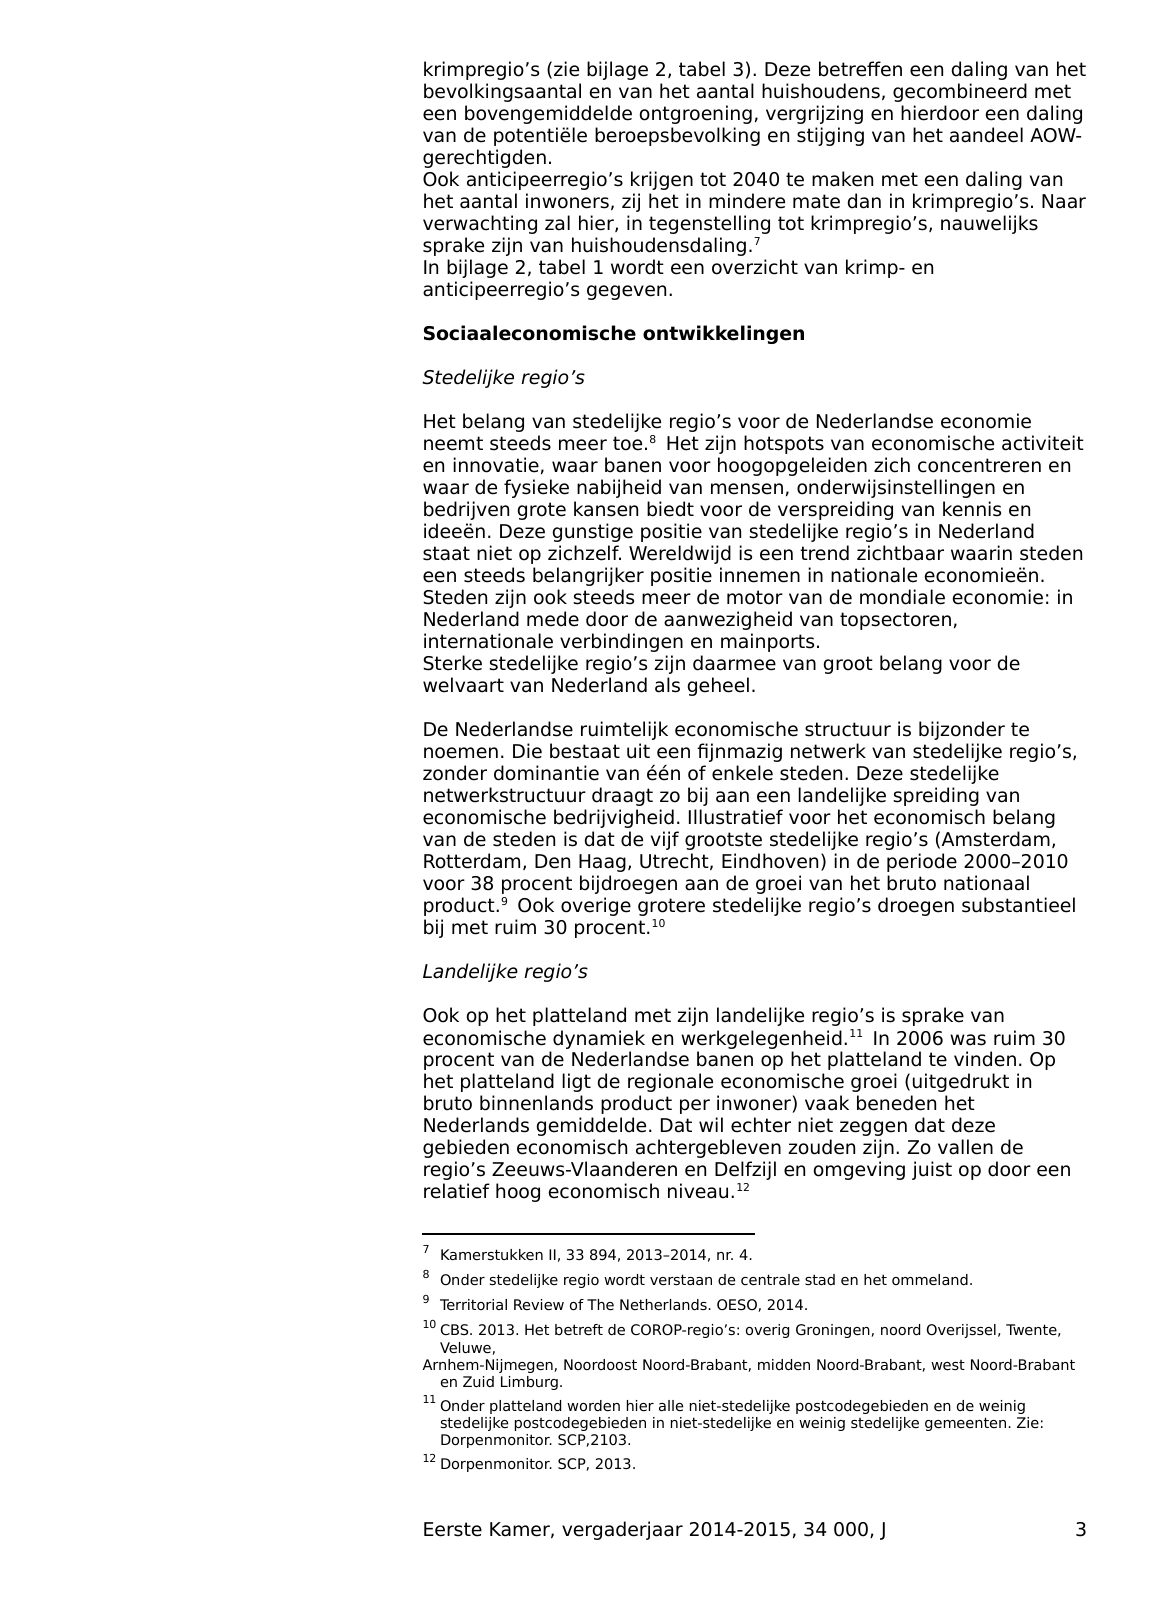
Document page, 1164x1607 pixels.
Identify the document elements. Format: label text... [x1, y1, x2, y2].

text Arnhem-Nijmegen, Noordoost Noord-Brabant, midden Noord-Brabant, west Noord-Brabant en Zuid Limburg. [422, 1357, 1087, 1391]
subtitle Stedelijke regio’s [422, 367, 1087, 389]
text Territorial Review of The Netherlands. OESO, 2014. [422, 1293, 1087, 1315]
text Onder platteland worden hier alle niet-stedelijke postcodegebieden en de weinig stedelijke postcodegebieden in niet-stedelijke en weinig stedelijke gemeenten. Zie: Dorpenmonitor. SCP,2103. [422, 1393, 1087, 1449]
text Dorpenmonitor. SCP, 2013. [422, 1452, 1087, 1474]
text Het belang van stedelijke regio’s voor de Nederlandse economie neemt steeds meer toe. Het zijn hotspots van economische activiteit en innovatie, waar banen voor hoogopgeleiden zich concentreren en waar de fysieke nabijheid van mensen, onderwijsinstellingen en bedrijven grote kansen biedt voor de verspreiding van kennis en ideeën. Deze gunstige positie van stedelijke regio’s in Nederland staat niet op zichzelf. Wereldwijd is een trend zichtbaar waarin steden een steeds belangrijker positie innemen in nationale economieën. Steden zijn ook steeds meer de motor van de mondiale economie: in Nederland mede door de aanwezigheid van topsectoren, internationale verbindingen en mainports. [422, 411, 1087, 653]
text Onder stedelijke regio wordt verstaan de centrale stad en het ommeland. [422, 1268, 1087, 1290]
subtitle Sociaaleconomische ontwikkelingen [422, 323, 1087, 345]
text CBS. 2013. Het betreft de COROP-regio’s: overig Groningen, noord Overijssel, Twente, Veluwe, [422, 1318, 1087, 1357]
text krimpregio’s (zie bijlage 2, tabel 3). Deze betreffen een daling van het bevolkingsaantal en van het aantal huishoudens, gecombineerd met een bovengemiddelde ontgroening, vergrijzing en hierdoor een daling van de potentiële beroepsbevolking en stijging van het aandeel AOW-gerechtigden. [422, 59, 1087, 169]
text In bijlage 2, tabel 1 wordt een overzicht van krimp- en anticipeerregio’s gegeven. [422, 257, 1087, 301]
text Ook anticipeerregio’s krijgen tot 2040 te maken met een daling van het aantal inwoners, zij het in mindere mate dan in krimpregio’s. Naar verwachting zal hier, in tegenstelling tot krimpregio’s, nauwelijks sprake zijn van huishoudensdaling. [422, 169, 1087, 257]
text De Nederlandse ruimtelijk economische structuur is bijzonder te noemen. Die bestaat uit een fijnmazig netwerk van stedelijke regio’s, zonder dominantie van één of enkele steden. Deze stedelijke netwerkstructuur draagt zo bij aan een landelijke spreiding van economische bedrijvigheid. Illustratief voor het economisch belang van de steden is dat de vijf grootste stedelijke regio’s (Amsterdam, Rotterdam, Den Haag, Utrecht, Eindhoven) in de periode 2000–2010 voor 38 procent bijdroegen aan de groei van het bruto nationaal product. Ook overige grotere stedelijke regio’s droegen substantieel bij met ruim 30 procent. [422, 719, 1087, 939]
text Kamerstukken II, 33 894, 2013–2014, nr. 4. [422, 1243, 1087, 1265]
subtitle Landelijke regio’s [422, 961, 1087, 983]
text Sterke stedelijke regio’s zijn daarmee van groot belang voor de welvaart van Nederland als geheel. [422, 653, 1087, 697]
text Ook op het platteland met zijn landelijke regio’s is sprake van economische dynamiek en werkgelegenheid. In 2006 was ruim 30 procent van de Nederlandse banen op het platteland te vinden. Op het platteland ligt de regionale economische groei (uitgedrukt in bruto binnenlands product per inwoner) vaak beneden het Nederlands gemiddelde. Dat wil echter niet zeggen dat deze gebieden economisch achtergebleven zouden zijn. Zo vallen de regio’s Zeeuws-Vlaanderen en Delfzijl en omgeving juist op door een relatief hoog economisch niveau. [422, 1005, 1087, 1203]
